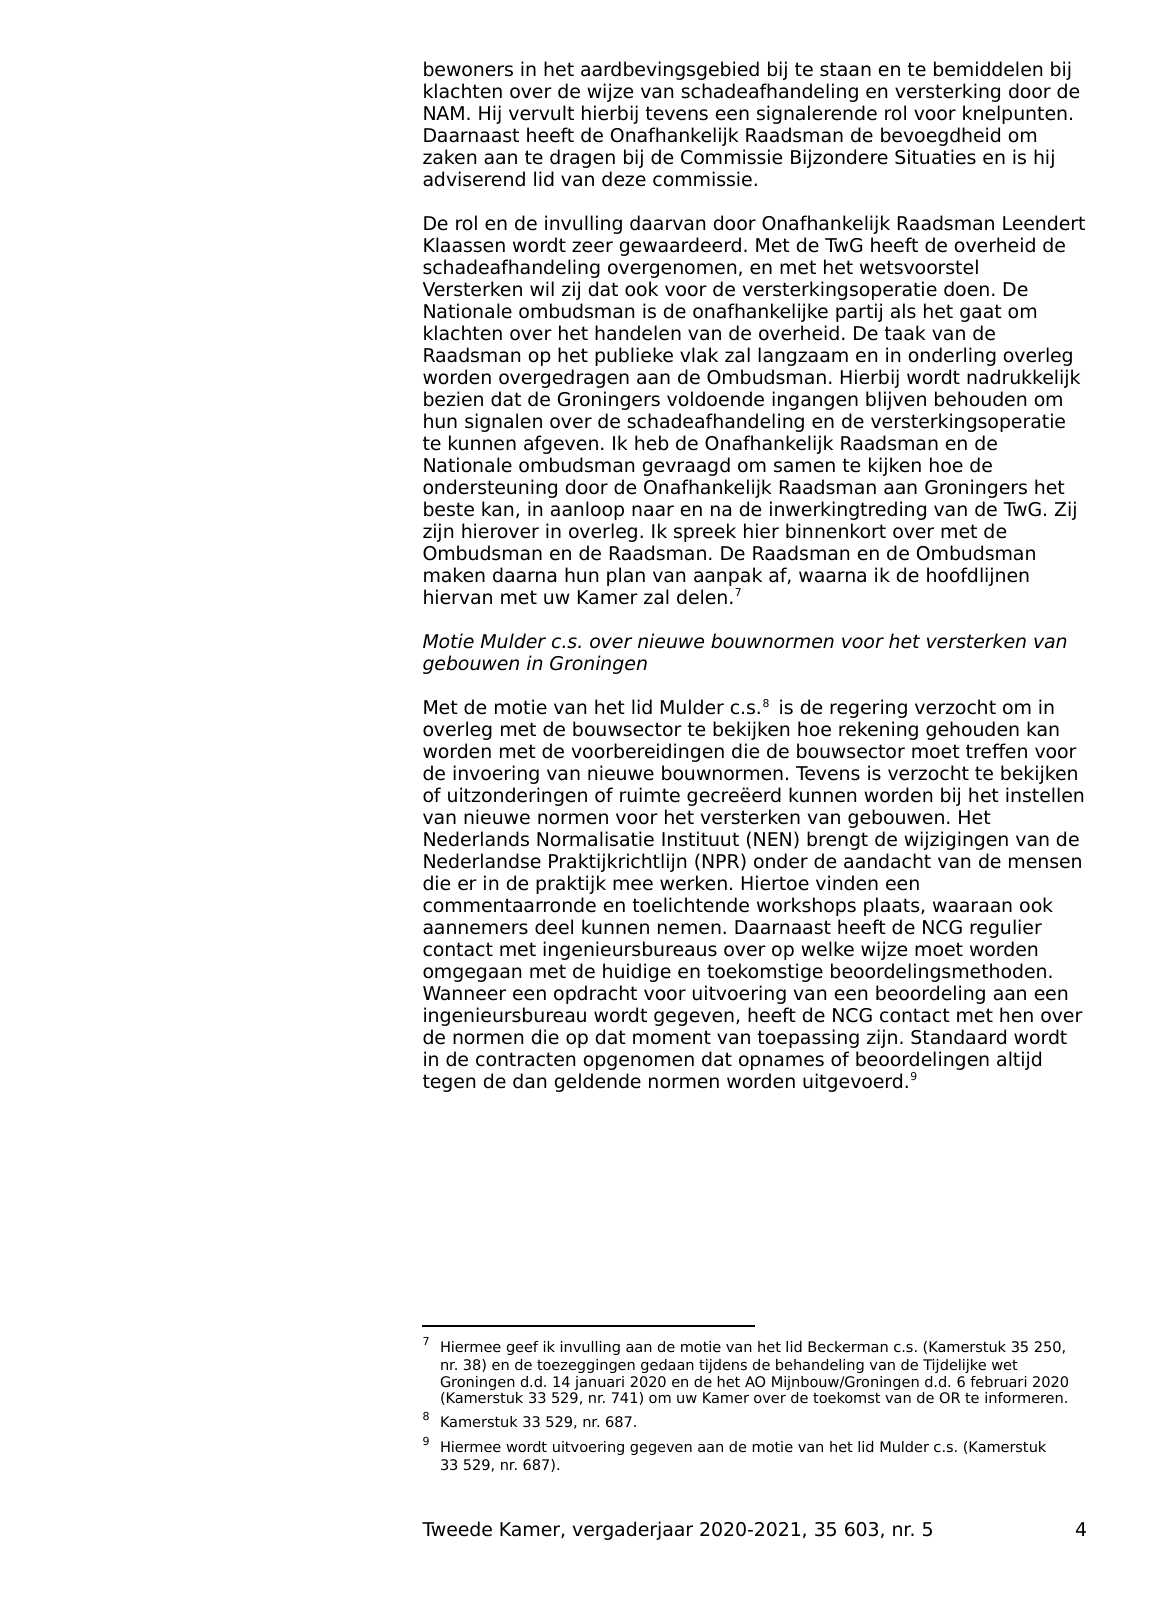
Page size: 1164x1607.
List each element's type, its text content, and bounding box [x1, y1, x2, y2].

text Hiermee wordt uitvoering gegeven aan de motie van het lid Mulder c.s. (Kamerstuk 33 529, nr. 687). [422, 1435, 1087, 1474]
text De rol en de invulling daarvan door Onafhankelijk Raadsman Leendert Klaassen wordt zeer gewaardeerd. Met de TwG heeft de overheid de schadeafhandeling overgenomen, en met het wetsvoorstel Versterken wil zij dat ook voor de versterkingsoperatie doen. De Nationale ombudsman is de onafhankelijke partij als het gaat om klachten over het handelen van de overheid. De taak van de Raadsman op het publieke vlak zal langzaam en in onderling overleg worden overgedragen aan de Ombudsman. Hierbij wordt nadrukkelijk bezien dat de Groningers voldoende ingangen blijven behouden om hun signalen over de schadeafhandeling en de versterkingsoperatie te kunnen afgeven. Ik heb de Onafhankelijk Raadsman en de Nationale ombudsman gevraagd om samen te kijken hoe de ondersteuning door de Onafhankelijk Raadsman aan Groningers het beste kan, in aanloop naar en na de inwerkingtreding van de TwG. Zij zijn hierover in overleg. Ik spreek hier binnenkort over met de Ombudsman en de Raadsman. De Raadsman en de Ombudsman maken daarna hun plan van aanpak af, waarna ik de hoofdlijnen hiervan met uw Kamer zal delen. [422, 213, 1087, 609]
text Kamerstuk 33 529, nr. 687. [422, 1410, 1087, 1432]
text bewoners in het aardbevingsgebied bij te staan en te bemiddelen bij klachten over de wijze van schadeafhandeling en versterking door de NAM. Hij vervult hierbij tevens een signalerende rol voor knelpunten. Daarnaast heeft de Onafhankelijk Raadsman de bevoegdheid om zaken aan te dragen bij de Commissie Bijzondere Situaties en is hij adviserend lid van deze commissie. [422, 59, 1087, 191]
text Hiermee geef ik invulling aan de motie van het lid Beckerman c.s. (Kamerstuk 35 250, nr. 38) en de toezeggingen gedaan tijdens de behandeling van de Tijdelijke wet Groningen d.d. 14 januari 2020 en de het AO Mijnbouw/Groningen d.d. 6 februari 2020 (Kamerstuk 33 529, nr. 741) om uw Kamer over de toekomst van de OR te informeren. [422, 1335, 1087, 1407]
subtitle Motie Mulder c.s. over nieuwe bouwnormen voor het versterken van gebouwen in Groningen [422, 631, 1087, 675]
text Met de motie van het lid Mulder c.s. is de regering verzocht om in overleg met de bouwsector te bekijken hoe rekening gehouden kan worden met de voorbereidingen die de bouwsector moet treffen voor de invoering van nieuwe bouwnormen. Tevens is verzocht te bekijken of uitzonderingen of ruimte gecreëerd kunnen worden bij het instellen van nieuwe normen voor het versterken van gebouwen. Het Nederlands Normalisatie Instituut (NEN) brengt de wijzigingen van de Nederlandse Praktijkrichtlijn (NPR) onder de aandacht van de mensen die er in de praktijk mee werken. Hiertoe vinden een commentaarronde en toelichtende workshops plaats, waaraan ook aannemers deel kunnen nemen. Daarnaast heeft de NCG regulier contact met ingenieursbureaus over op welke wijze moet worden omgegaan met de huidige en toekomstige beoordelingsmethoden. Wanneer een opdracht voor uitvoering van een beoordeling aan een ingenieursbureau wordt gegeven, heeft de NCG contact met hen over de normen die op dat moment van toepassing zijn. Standaard wordt in de contracten opgenomen dat opnames of beoordelingen altijd tegen de dan geldende normen worden uitgevoerd. [422, 697, 1087, 1093]
